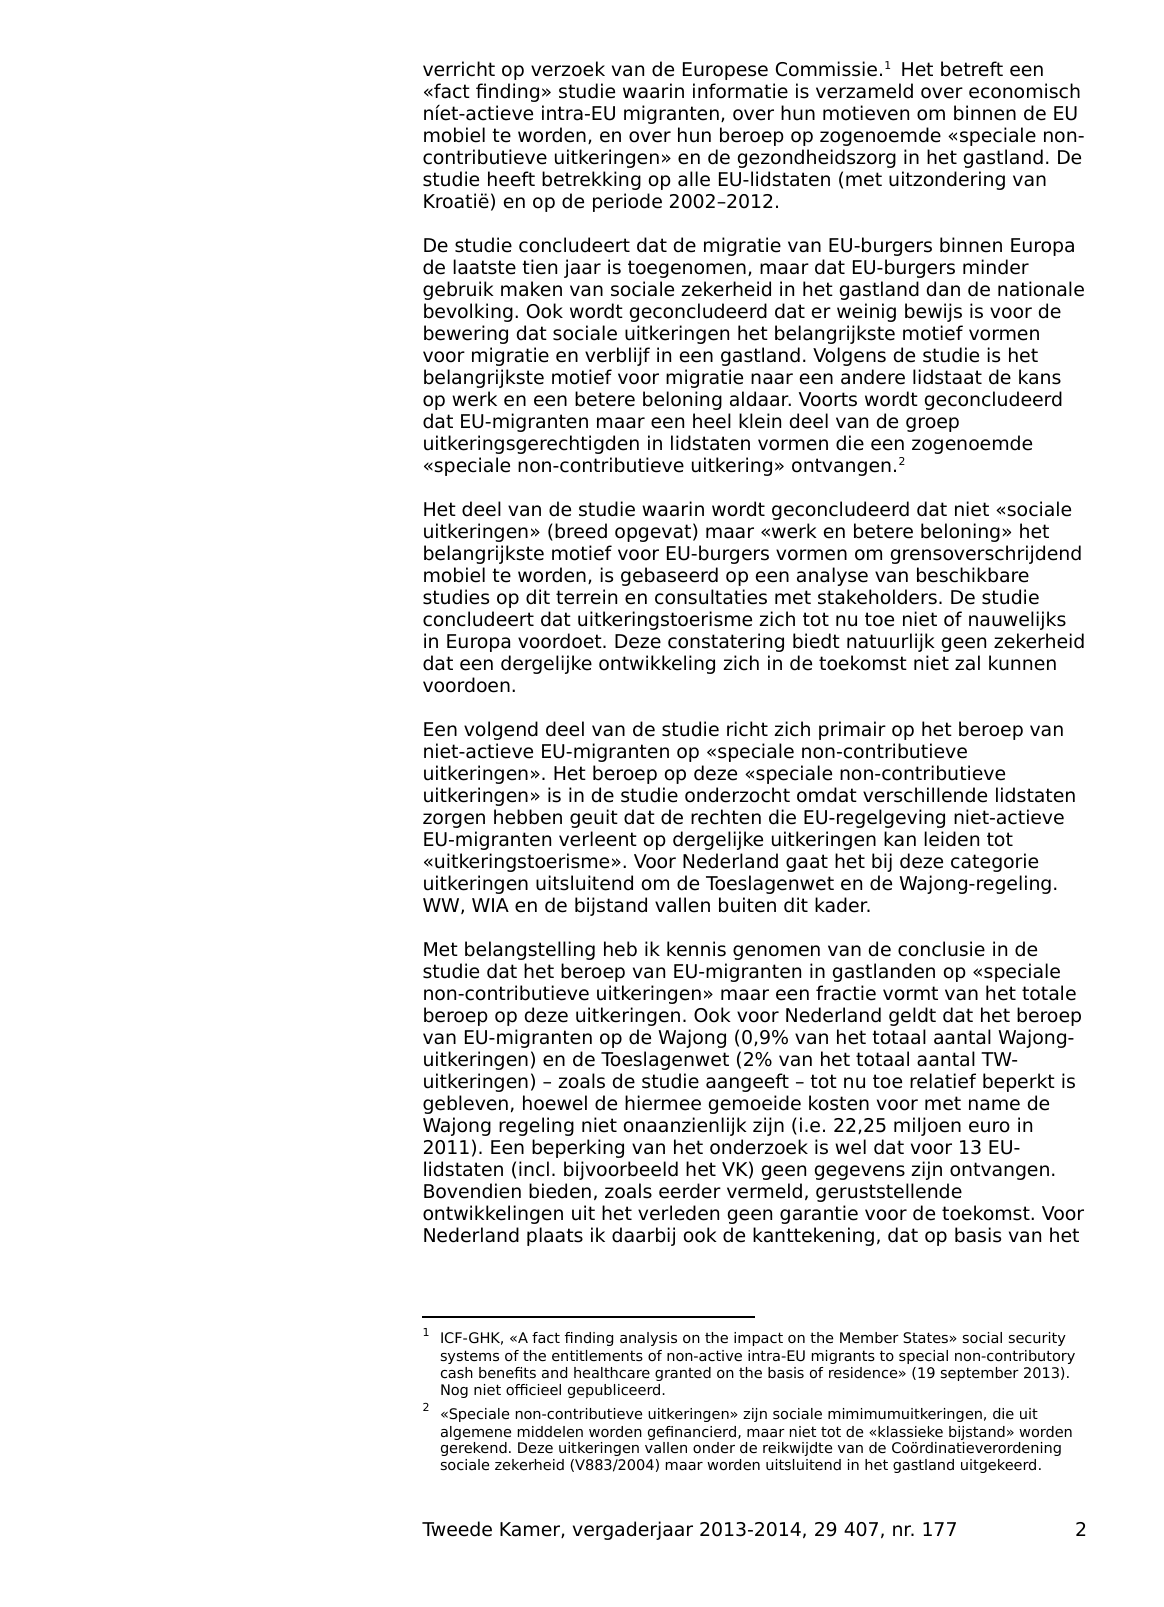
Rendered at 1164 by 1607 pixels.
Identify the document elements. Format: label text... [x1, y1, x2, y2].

text Met belangstelling heb ik kennis genomen van de conclusie in de studie dat het beroep van EU-migranten in gastlanden op «speciale non-contributieve uitkeringen» maar een fractie vormt van het totale beroep op deze uitkeringen. Ook voor Nederland geldt dat het beroep van EU-migranten op de Wajong (0,9% van het totaal aantal Wajong-uitkeringen) en de Toeslagenwet (2% van het totaal aantal TW-uitkeringen) – zoals de studie aangeeft – tot nu toe relatief beperkt is gebleven, hoewel de hiermee gemoeide kosten voor met name de Wajong regeling niet onaanzienlijk zijn (i.e. 22,25 miljoen euro in 2011). Een beperking van het onderzoek is wel dat voor 13 EU-lidstaten (incl. bijvoorbeeld het VK) geen gegevens zijn ontvangen. Bovendien bieden, zoals eerder vermeld, geruststellende ontwikkelingen uit het verleden geen garantie voor de toekomst. Voor Nederland plaats ik daarbij ook de kanttekening, dat op basis van het [422, 939, 1087, 1247]
text De studie concludeert dat de migratie van EU-burgers binnen Europa de laatste tien jaar is toegenomen, maar dat EU-burgers minder gebruik maken van sociale zekerheid in het gastland dan de nationale bevolking. Ook wordt geconcludeerd dat er weinig bewijs is voor de bewering dat sociale uitkeringen het belangrijkste motief vormen voor migratie en verblijf in een gastland. Volgens de studie is het belangrijkste motief voor migratie naar een andere lidstaat de kans op werk en een betere beloning aldaar. Voorts wordt geconcludeerd dat EU-migranten maar een heel klein deel van de groep uitkeringsgerechtigden in lidstaten vormen die een zogenoemde «speciale non-contributieve uitkering» ontvangen. [422, 235, 1087, 477]
text «Speciale non-contributieve uitkeringen» zijn sociale mimimumuitkeringen, die uit algemene middelen worden gefinancierd, maar niet tot de «klassieke bijstand» worden gerekend. Deze uitkeringen vallen onder de reikwijdte van de Coördinatieverordening sociale zekerheid (V883/2004) maar worden uitsluitend in het gastland uitgekeerd. [422, 1402, 1087, 1474]
text Een volgend deel van de studie richt zich primair op het beroep van niet-actieve EU-migranten op «speciale non-contributieve uitkeringen». Het beroep op deze «speciale non-contributieve uitkeringen» is in de studie onderzocht omdat verschillende lidstaten zorgen hebben geuit dat de rechten die EU-regelgeving niet-actieve EU-migranten verleent op dergelijke uitkeringen kan leiden tot «uitkeringstoerisme». Voor Nederland gaat het bij deze categorie uitkeringen uitsluitend om de Toeslagenwet en de Wajong-regeling. WW, WIA en de bijstand vallen buiten dit kader. [422, 719, 1087, 917]
text Het deel van de studie waarin wordt geconcludeerd dat niet «sociale uitkeringen» (breed opgevat) maar «werk en betere beloning» het belangrijkste motief voor EU-burgers vormen om grensoverschrijdend mobiel te worden, is gebaseerd op een analyse van beschikbare studies op dit terrein en consultaties met stakeholders. De studie concludeert dat uitkeringstoerisme zich tot nu toe niet of nauwelijks in Europa voordoet. Deze constatering biedt natuurlijk geen zekerheid dat een dergelijke ontwikkeling zich in de toekomst niet zal kunnen voordoen. [422, 499, 1087, 697]
text verricht op verzoek van de Europese Commissie. Het betreft een «fact finding» studie waarin informatie is verzameld over economisch níet-actieve intra-EU migranten, over hun motieven om binnen de EU mobiel te worden, en over hun beroep op zogenoemde «speciale non-contributieve uitkeringen» en de gezondheidszorg in het gastland. De studie heeft betrekking op alle EU-lidstaten (met uitzondering van Kroatië) en op de periode 2002–2012. [422, 59, 1087, 213]
text ICF-GHK, «A fact finding analysis on the impact on the Member States» social security systems of the entitlements of non-active intra-EU migrants to special non-contributory cash benefits and healthcare granted on the basis of residence» (19 september 2013). Nog niet officieel gepubliceerd. [422, 1326, 1087, 1399]
